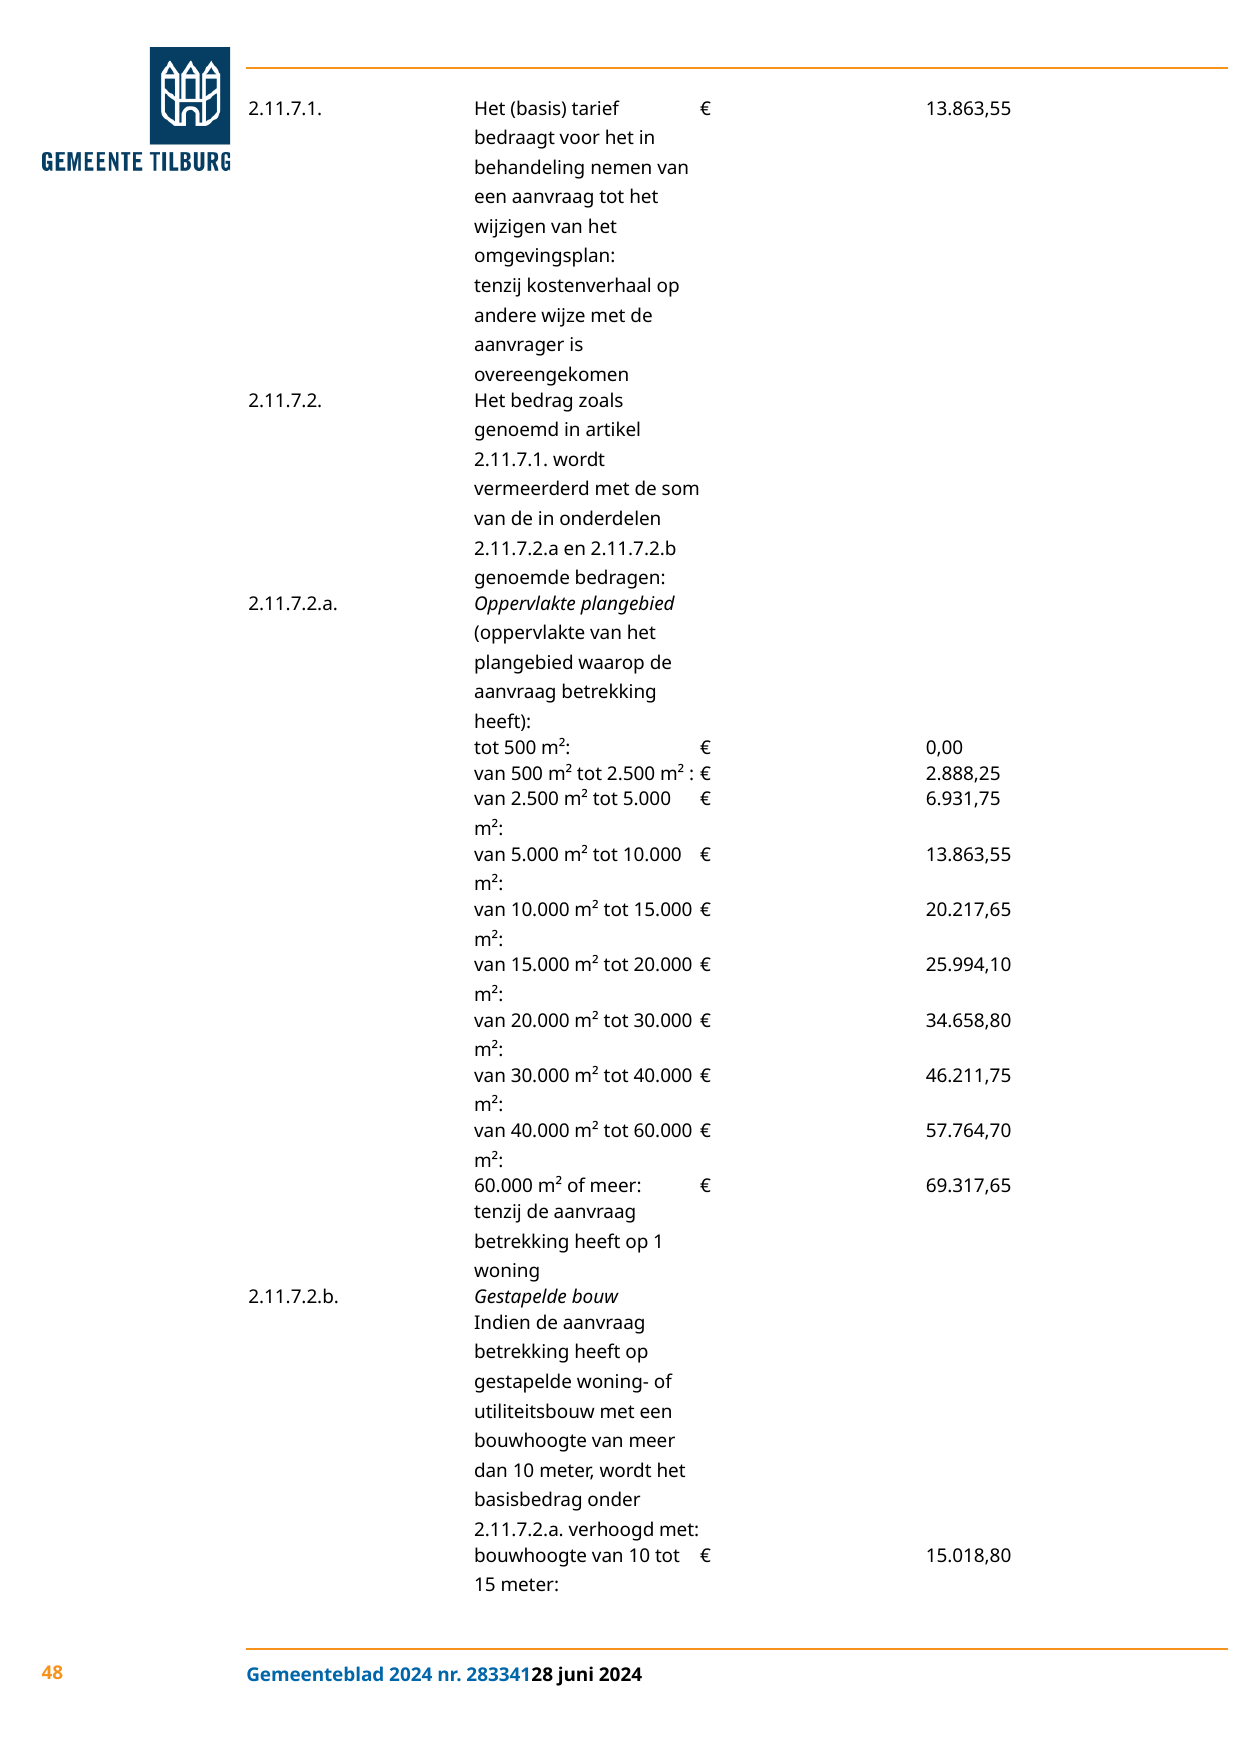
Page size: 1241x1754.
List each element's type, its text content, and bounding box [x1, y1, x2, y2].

table_cell van 2.500 m² tot 5.000 m²: [474, 786, 700, 841]
table_cell [926, 1283, 1152, 1309]
table_cell [248, 951, 474, 1007]
table_cell van 500 m² tot 2.500 m² : [474, 760, 700, 786]
table_cell Het (basis) tarief bedraagt voor het in behandeling nemen van een aanvraag tot het wijzigen van het omgevingsplan: tenzij kostenverhaal op andere wijze met de aanvrager is overeengekomen [474, 95, 700, 387]
table_cell € [700, 841, 926, 896]
table_cell [926, 590, 1152, 734]
table_cell [248, 1309, 474, 1542]
table_cell € [700, 786, 926, 841]
table_cell [926, 1199, 1152, 1283]
table_cell [700, 387, 926, 590]
table_cell € [700, 760, 926, 786]
table_cell 0,00 [926, 734, 1152, 760]
table_cell 2.11.7.2.b. [248, 1283, 474, 1309]
table_cell € [700, 1542, 926, 1597]
table_cell Oppervlakte plangebied (oppervlakte van het plangebied waarop de aanvraag betrekking heeft): [474, 590, 700, 734]
table_cell € [700, 1118, 926, 1173]
table_cell Gestapelde bouw [474, 1283, 700, 1309]
table_cell € [700, 95, 926, 387]
table_cell bouwhoogte van 10 tot 15 meter: [474, 1542, 700, 1597]
table_cell [248, 1062, 474, 1117]
table_cell [248, 760, 474, 786]
table_cell 2.11.7.2. [248, 387, 474, 590]
table_cell 6.931,75 [926, 786, 1152, 841]
table_cell € [700, 1007, 926, 1062]
table_cell 2.11.7.2.a. [248, 590, 474, 734]
table_cell Indien de aanvraag betrekking heeft op gestapelde woning- of utiliteitsbouw met een bouwhoogte van meer dan 10 meter, wordt het basisbedrag onder 2.11.7.2.a. verhoogd met: [474, 1309, 700, 1542]
table_cell [700, 1199, 926, 1283]
table_cell € [700, 951, 926, 1007]
table_cell van 20.000 m² tot 30.000 m²: [474, 1007, 700, 1062]
table_cell 46.211,75 [926, 1062, 1152, 1117]
table_cell 13.863,55 [926, 95, 1152, 387]
table_cell 13.863,55 [926, 841, 1152, 896]
table_cell van 15.000 m² tot 20.000 m²: [474, 951, 700, 1007]
table_cell tenzij de aanvraag betrekking heeft op 1 woning [474, 1199, 700, 1283]
table_cell € [700, 1062, 926, 1117]
table_cell 25.994,10 [926, 951, 1152, 1007]
table_cell [700, 1283, 926, 1309]
table_cell 57.764,70 [926, 1118, 1152, 1173]
table_cell [248, 786, 474, 841]
table_cell van 5.000 m² tot 10.000 m²: [474, 841, 700, 896]
table_cell van 10.000 m² tot 15.000 m²: [474, 896, 700, 951]
table_cell 60.000 m² of meer: [474, 1173, 700, 1198]
table_cell 34.658,80 [926, 1007, 1152, 1062]
table_cell van 30.000 m² tot 40.000 m²: [474, 1062, 700, 1117]
table_cell tot 500 m²: [474, 734, 700, 760]
table_cell [248, 896, 474, 951]
table_cell [248, 1118, 474, 1173]
table_cell [248, 1173, 474, 1198]
table_cell [700, 590, 926, 734]
table_cell 2.888,25 [926, 760, 1152, 786]
table_cell € [700, 1173, 926, 1198]
table_cell [248, 1542, 474, 1597]
table_cell [700, 1309, 926, 1542]
table_cell € [700, 734, 926, 760]
table_cell € [700, 896, 926, 951]
table_cell Het bedrag zoals genoemd in artikel 2.11.7.1. wordt vermeerderd met de som van de in onderdelen 2.11.7.2.a en 2.11.7.2.b genoemde bedragen: [474, 387, 700, 590]
table_cell [926, 387, 1152, 590]
table_cell [248, 734, 474, 760]
table_cell 15.018,80 [926, 1542, 1152, 1597]
table_cell [248, 1199, 474, 1283]
table_cell [248, 841, 474, 896]
table_cell [248, 1007, 474, 1062]
table_cell 2.11.7.1. [248, 95, 474, 387]
table_cell 20.217,65 [926, 896, 1152, 951]
table_cell [926, 1309, 1152, 1542]
picture [41, 47, 231, 172]
table_cell 69.317,65 [926, 1173, 1152, 1198]
table_cell van 40.000 m² tot 60.000 m²: [474, 1118, 700, 1173]
